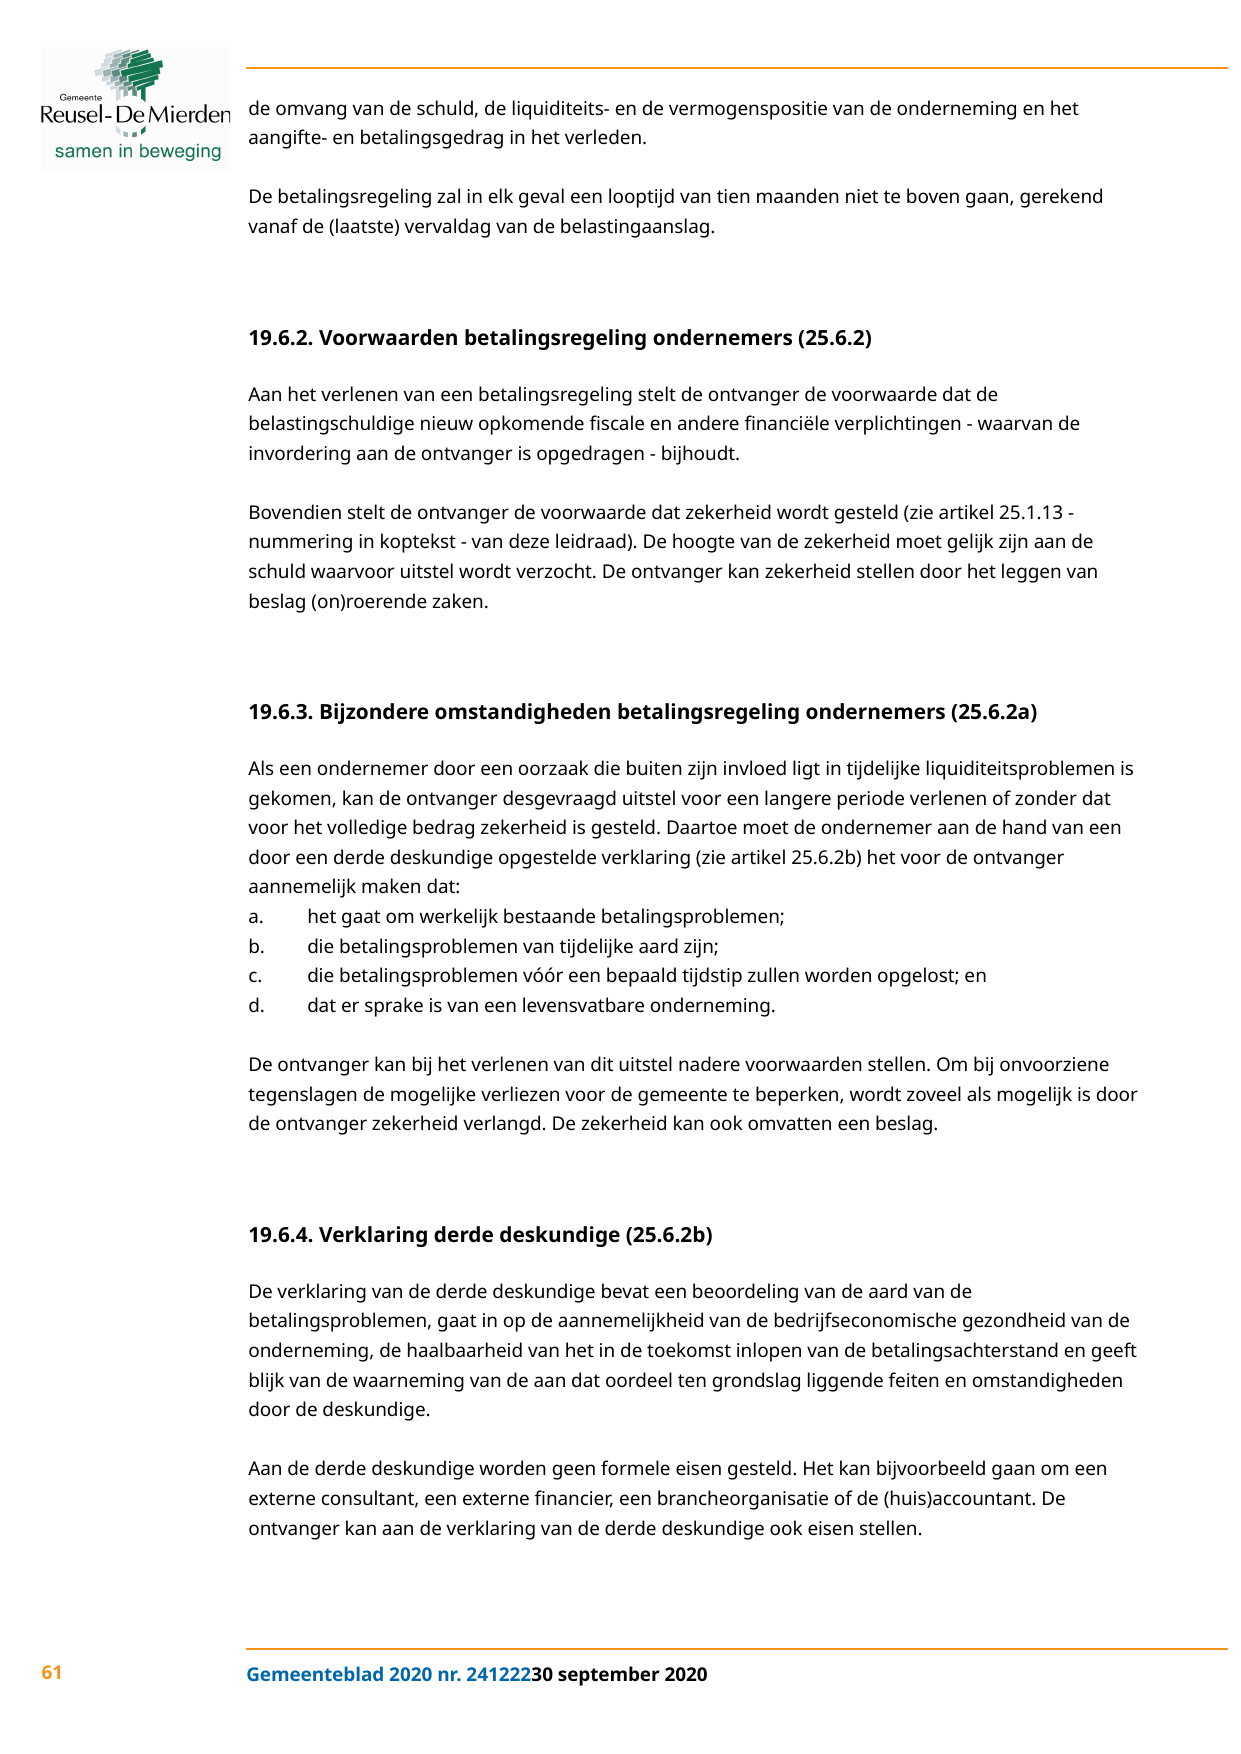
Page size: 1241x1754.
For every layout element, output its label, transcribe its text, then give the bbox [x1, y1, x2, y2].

text 19.6.3. Bijzondere omstandigheden betalingsregeling ondernemers (25.6.2a) [248, 697, 1152, 726]
list het gaat om werkelijk bestaande betalingsproblemen; [248, 903, 1152, 929]
list die betalingsproblemen van tijdelijke aard zijn; [248, 933, 1152, 959]
text De betalingsregeling zal in elk geval een looptijd van tien maanden niet te boven gaan, gerekend vanaf de (laatste) vervaldag van de belastingaanslag. [248, 183, 1152, 239]
text Aan de derde deskundige worden geen formele eisen gesteld. Het kan bijvoorbeeld gaan om een externe consultant, een externe financier, een brancheorganisatie of de (huis)accountant. De ontvanger kan aan de verklaring van de derde deskundige ook eisen stellen. [248, 1456, 1152, 1540]
text De verklaring van de derde deskundige bevat een beoordeling van de aard van de betalingsproblemen, gaat in op de aannemelijkheid van de bedrijfseconomische gezondheid van de onderneming, de haalbaarheid van het in de toekomst inlopen van de betalingsachterstand en geeft blijk van de waarneming van de aan dat oordeel ten grondslag liggende feiten en omstandigheden door de deskundige. [248, 1278, 1152, 1422]
text de omvang van de schuld, de liquiditeits- en de vermogenspositie van de onderneming en het aangifte- en betalingsgedrag in het verleden. [248, 95, 1152, 150]
text 19.6.2. Voorwaarden betalingsregeling ondernemers (25.6.2) [248, 323, 1152, 351]
text 19.6.4. Verklaring derde deskundige (25.6.2b) [248, 1220, 1152, 1248]
picture [41, 47, 231, 172]
list dat er sprake is van een levensvatbare onderneming. [248, 992, 1152, 1018]
text Bovendien stelt de ontvanger de voorwaarde dat zekerheid wordt gesteld (zie artikel 25.1.13 - nummering in koptekst - van deze leidraad). De hoogte van de zekerheid moet gelijk zijn aan de schuld waarvoor uitstel wordt verzocht. De ontvanger kan zekerheid stellen door het leggen van beslag (on)roerende zaken. [248, 499, 1152, 613]
text De ontvanger kan bij het verlenen van dit uitstel nadere voorwaarden stellen. Om bij onvoorziene tegenslagen de mogelijke verliezen voor de gemeente te beperken, wordt zoveel als mogelijk is door de ontvanger zekerheid verlangd. De zekerheid kan ook omvatten een beslag. [248, 1051, 1152, 1136]
list die betalingsproblemen vóór een bepaald tijdstip zullen worden opgelost; en [248, 962, 1152, 988]
text Als een ondernemer door een oorzaak die buiten zijn invloed ligt in tijdelijke liquiditeitsproblemen is gekomen, kan de ontvanger desgevraagd uitstel voor een langere periode verlenen of zonder dat voor het volledige bedrag zekerheid is gesteld. Daartoe moet de ondernemer aan de hand van een door een derde deskundige opgestelde verklaring (zie artikel 25.6.2b) het voor de ontvanger aannemelijk maken dat: [248, 755, 1152, 899]
text Aan het verlenen van een betalingsregeling stelt de ontvanger de voorwaarde dat de belastingschuldige nieuw opkomende fiscale en andere financiële verplichtingen - waarvan de invordering aan de ontvanger is opgedragen - bijhoudt. [248, 381, 1152, 466]
